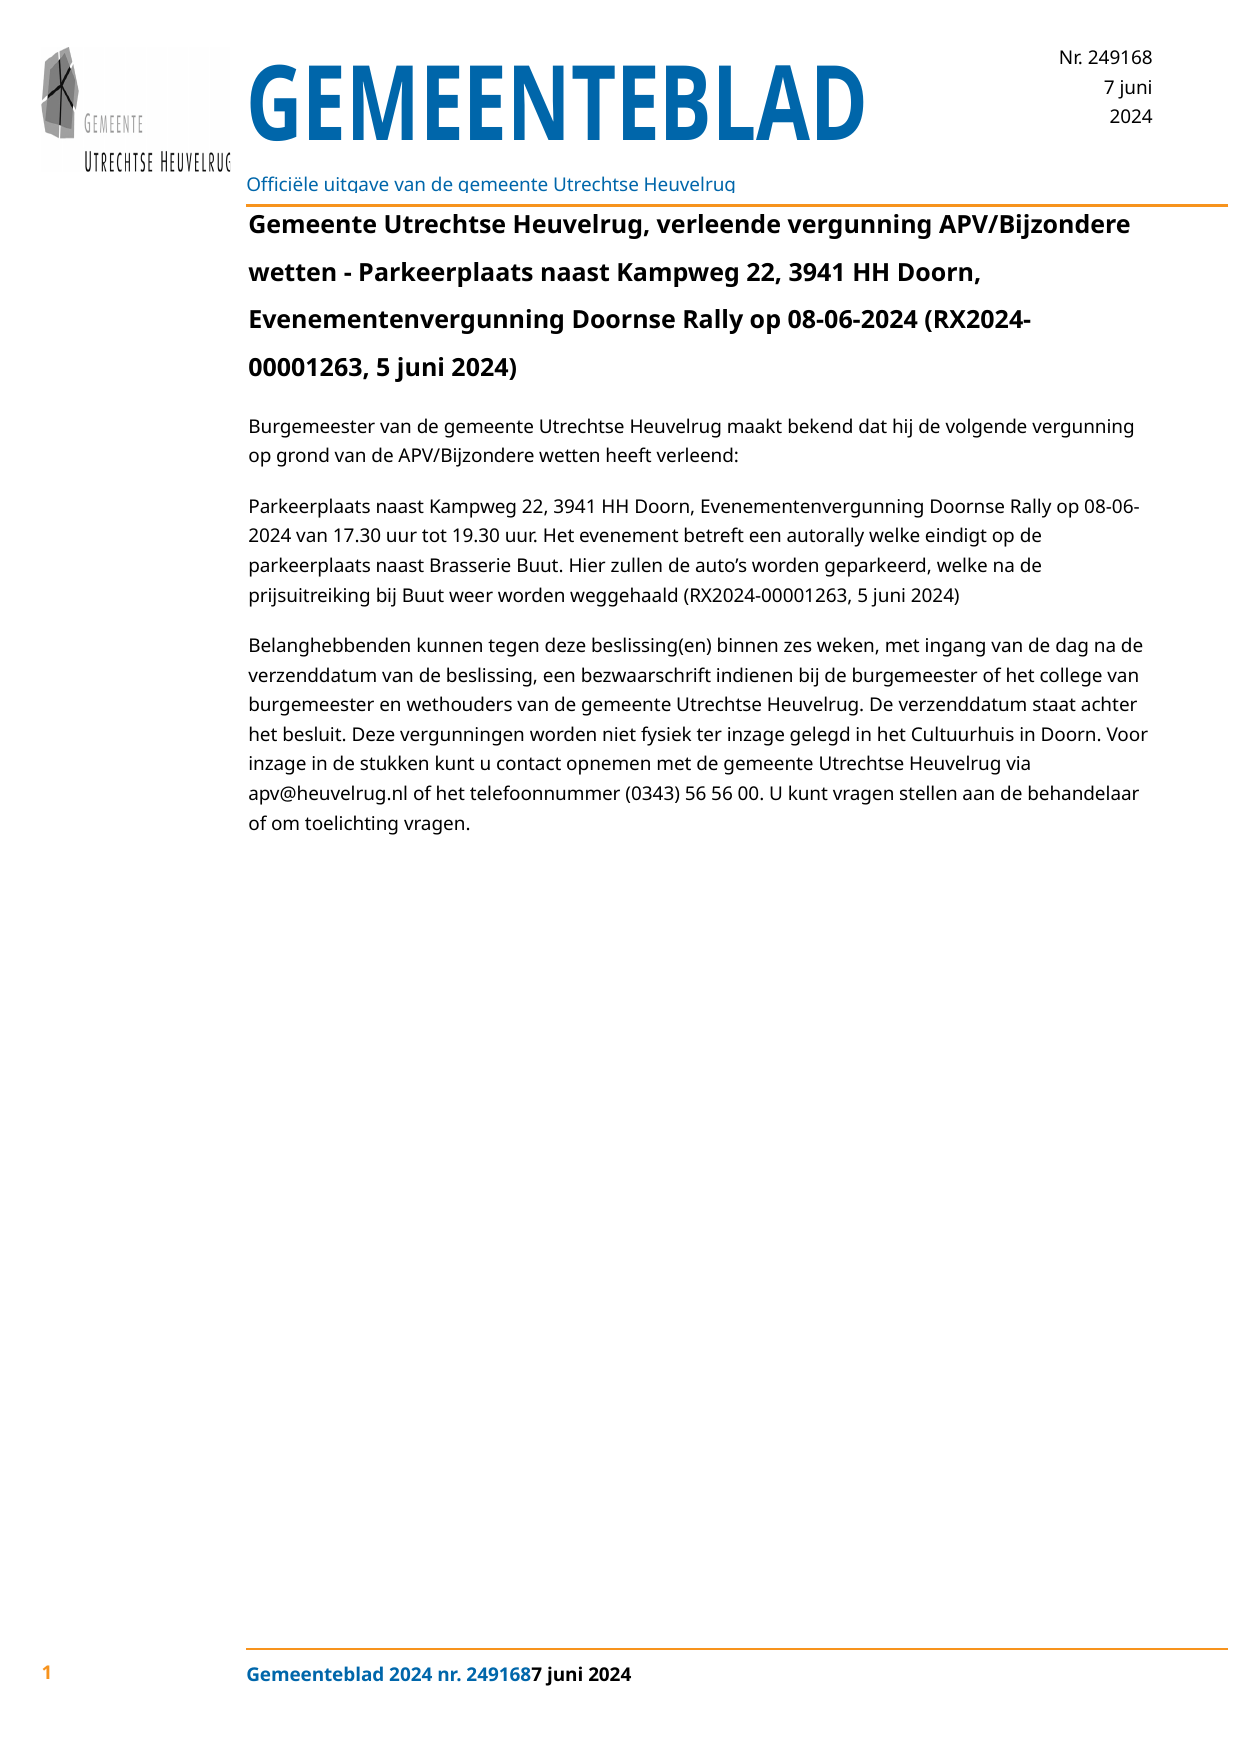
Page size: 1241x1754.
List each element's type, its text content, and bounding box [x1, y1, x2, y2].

text Belanghebbenden kunnen tegen deze beslissing(en) binnen zes weken, met ingang van de dag na de verzenddatum van de beslissing, een bezwaarschrift indienen bij de burgemeester of het college van burgemeester en wethouders van de gemeente Utrechtse Heuvelrug. De verzenddatum staat achter het besluit. Deze vergunningen worden niet fysiek ter inzage gelegd in het Cultuurhuis in Doorn. Voor inzage in de stukken kunt u contact opnemen met de gemeente Utrechtse Heuvelrug via apv@heuvelrug.nl of het telefoonnummer (0343) 56 56 00. U kunt vragen stellen aan de behandelaar of om toelichting vragen. [248, 632, 1152, 836]
text Burgemeester van de gemeente Utrechtse Heuvelrug maakt bekend dat hij de volgende vergunning op grond van de APV/Bijzondere wetten heeft verleend: [248, 413, 1152, 468]
text Parkeerplaats naast Kampweg 22, 3941 HH Doorn, Evenementenvergunning Doornse Rally op 08-06-2024 van 17.30 uur tot 19.30 uur. Het evenement betreft een autorally welke eindigt op de parkeerplaats naast Brasserie Buut. Hier zullen de auto’s worden geparkeerd, welke na de prijsuitreiking bij Buut weer worden weggehaald (RX2024-00001263, 5 juni 2024) [248, 493, 1152, 608]
picture [41, 47, 231, 172]
text Gemeente Utrechtse Heuvelrug, verleende vergunning APV/Bijzondere wetten - Parkeerplaats naast Kampweg 22, 3941 HH Doorn, Evenementenvergunning Doornse Rally op 08-06-2024 (RX2024-00001263, 5 juni 2024) [248, 207, 1152, 384]
